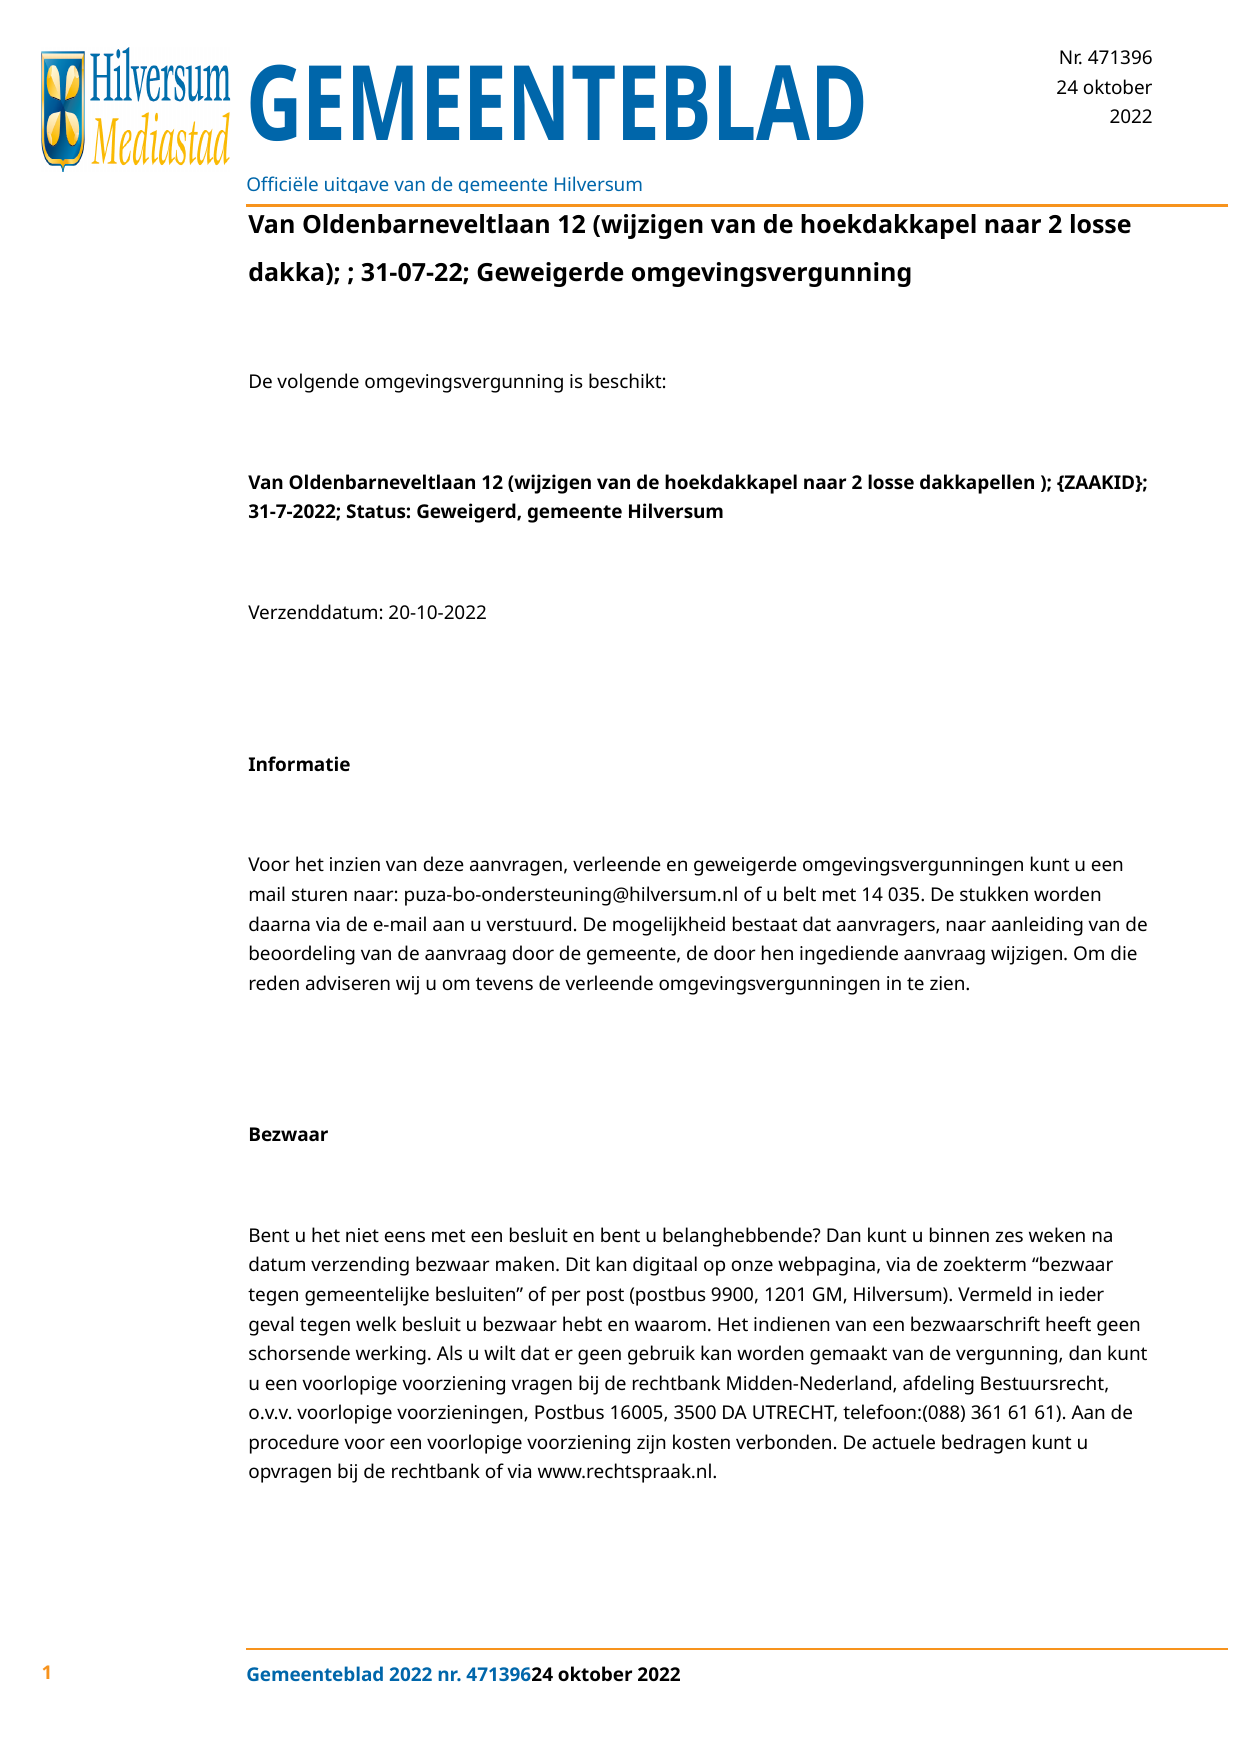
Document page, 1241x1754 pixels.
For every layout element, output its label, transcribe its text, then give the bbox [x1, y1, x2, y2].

text Voor het inzien van deze aanvragen, verleende en geweigerde omgevingsvergunningen kunt u een mail sturen naar: puza-bo-ondersteuning@hilversum.nl of u belt met 14 035. De stukken worden daarna via de e-mail aan u verstuurd. De mogelijkheid bestaat dat aanvragers, naar aanleiding van de beoordeling van de aanvraag door de gemeente, de door hen ingediende aanvraag wijzigen. Om die reden adviseren wij u om tevens de verleende omgevingsvergunningen in te zien. [248, 852, 1152, 996]
text Van Oldenbarneveltlaan 12 (wijzigen van de hoekdakkapel naar 2 losse dakka); ; 31-07-22; Geweigerde omgevingsvergunning [248, 207, 1152, 288]
text Verzenddatum: 20-10-2022 [248, 599, 1152, 625]
text De volgende omgevingsvergunning is beschikt: [248, 368, 1152, 394]
text Bent u het niet eens met een besluit en bent u belanghebbende? Dan kunt u binnen zes weken na datum verzending bezwaar maken. Dit kan digitaal op onze webpagina, via de zoekterm “bezwaar tegen gemeentelijke besluiten” of per post (postbus 9900, 1201 GM, Hilversum). Vermeld in ieder geval tegen welk besluit u bezwaar hebt en waarom. Het indienen van een bezwaarschrift heeft geen schorsende werking. Als u wilt dat er geen gebruik kan worden gemaakt van de vergunning, dan kunt u een voorlopige voorziening vragen bij de rechtbank Midden-Nederland, afdeling Bestuursrecht, o.v.v. voorlopige voorzieningen, Postbus 16005, 3500 DA UTRECHT, telefoon:(088) 361 61 61). Aan de procedure voor een voorlopige voorziening zijn kosten verbonden. De actuele bedragen kunt u opvragen bij de rechtbank of via www.rechtspraak.nl. [248, 1222, 1152, 1484]
picture [41, 47, 231, 172]
text Van Oldenbarneveltlaan 12 (wijzigen van de hoekdakkapel naar 2 losse dakkapellen ); {ZAAKID}; 31-7-2022; Status: Geweigerd, gemeente Hilversum [248, 469, 1152, 524]
text Informatie [248, 751, 1152, 777]
text Bezwaar [248, 1121, 1152, 1147]
